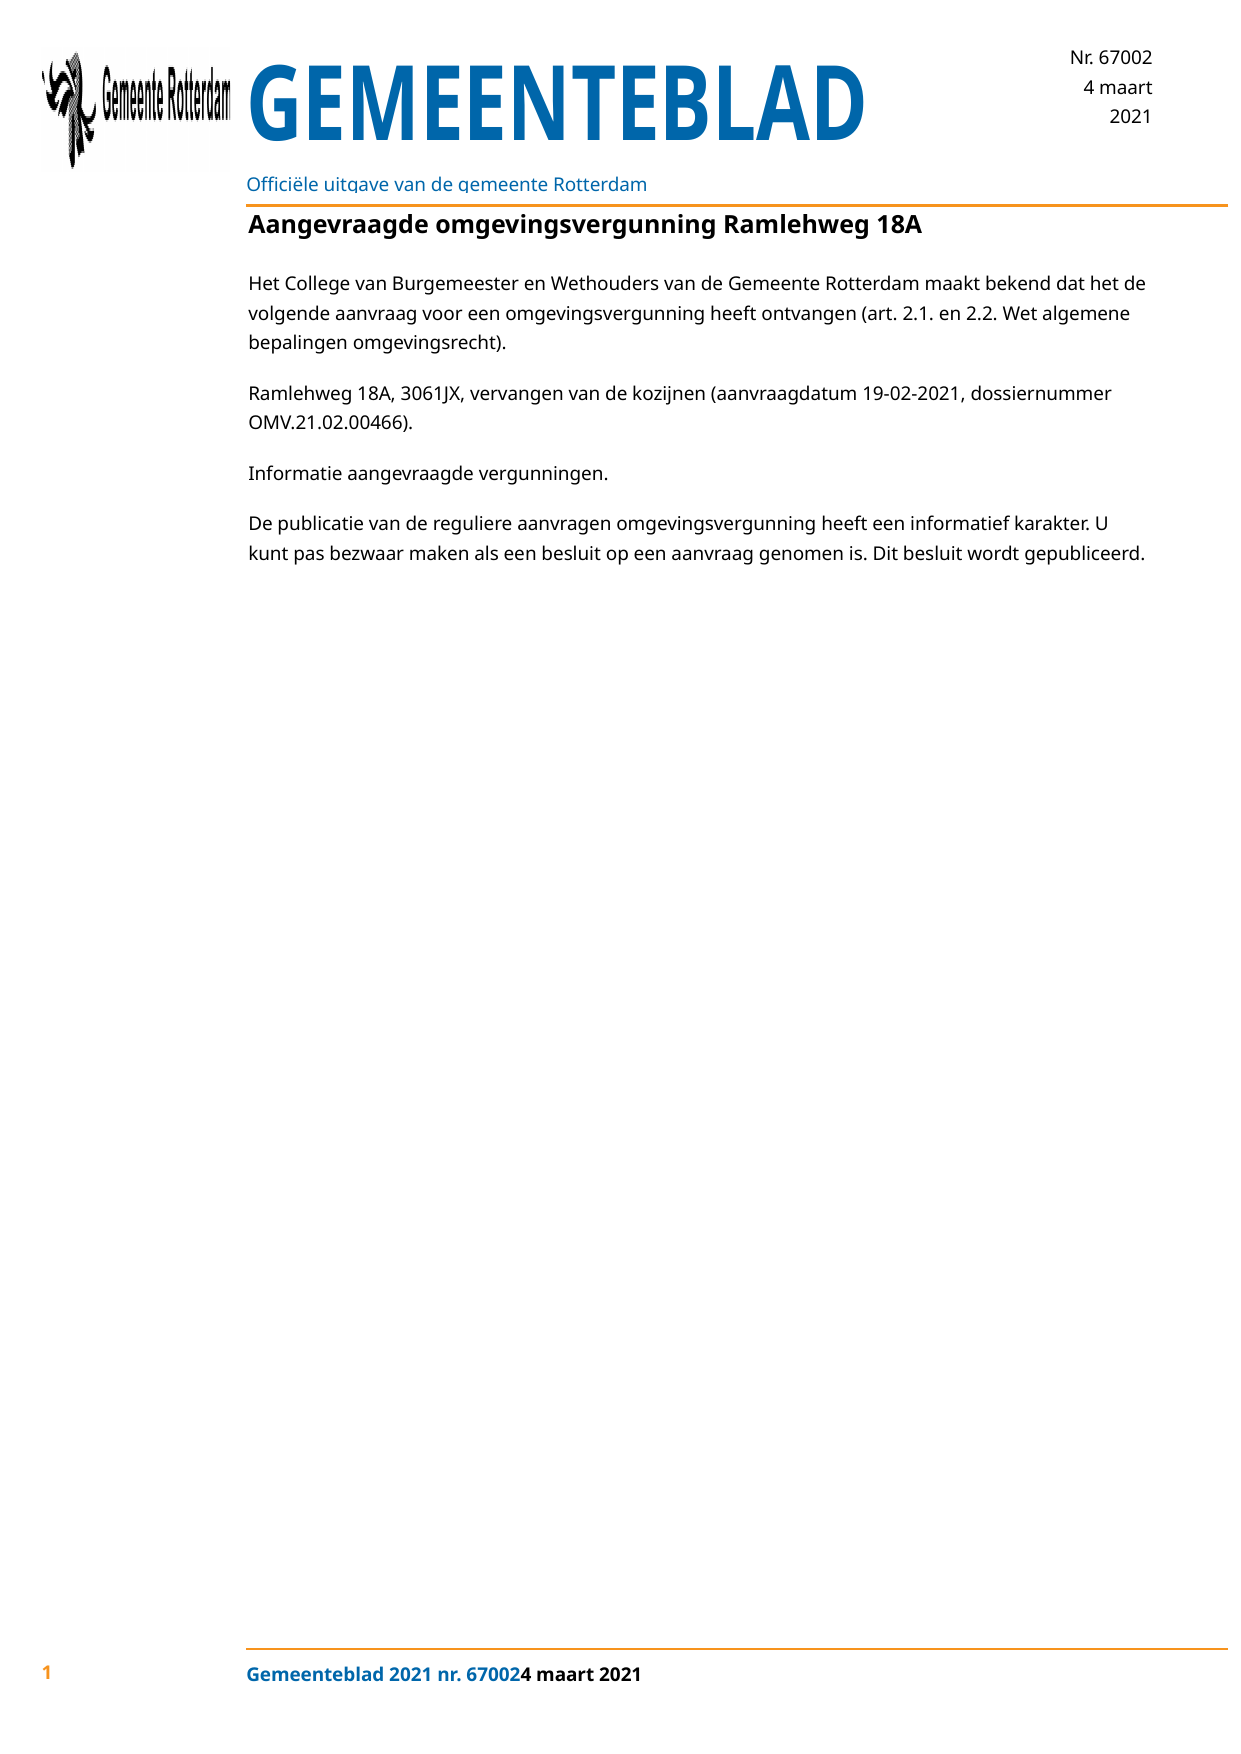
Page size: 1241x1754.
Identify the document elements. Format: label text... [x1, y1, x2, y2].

text Informatie aangevraagde vergunningen. [248, 460, 1152, 486]
picture [41, 47, 231, 172]
text Ramlehweg 18A, 3061JX, vervangen van de kozijnen (aanvraagdatum 19-02-2021, dossiernummer OMV.21.02.00466). [248, 380, 1152, 435]
text Het College van Burgemeester en Wethouders van de Gemeente Rotterdam maakt bekend dat het de volgende aanvraag voor een omgevingsvergunning heeft ontvangen (art. 2.1. en 2.2. Wet algemene bepalingen omgevingsrecht). [248, 270, 1152, 355]
text De publicatie van de reguliere aanvragen omgevingsvergunning heeft een informatief karakter. U kunt pas bezwaar maken als een besluit op een aanvraag genomen is. Dit besluit wordt gepubliceerd. [248, 510, 1152, 566]
text Aangevraagde omgevingsvergunning Ramlehweg 18A [248, 207, 1152, 241]
